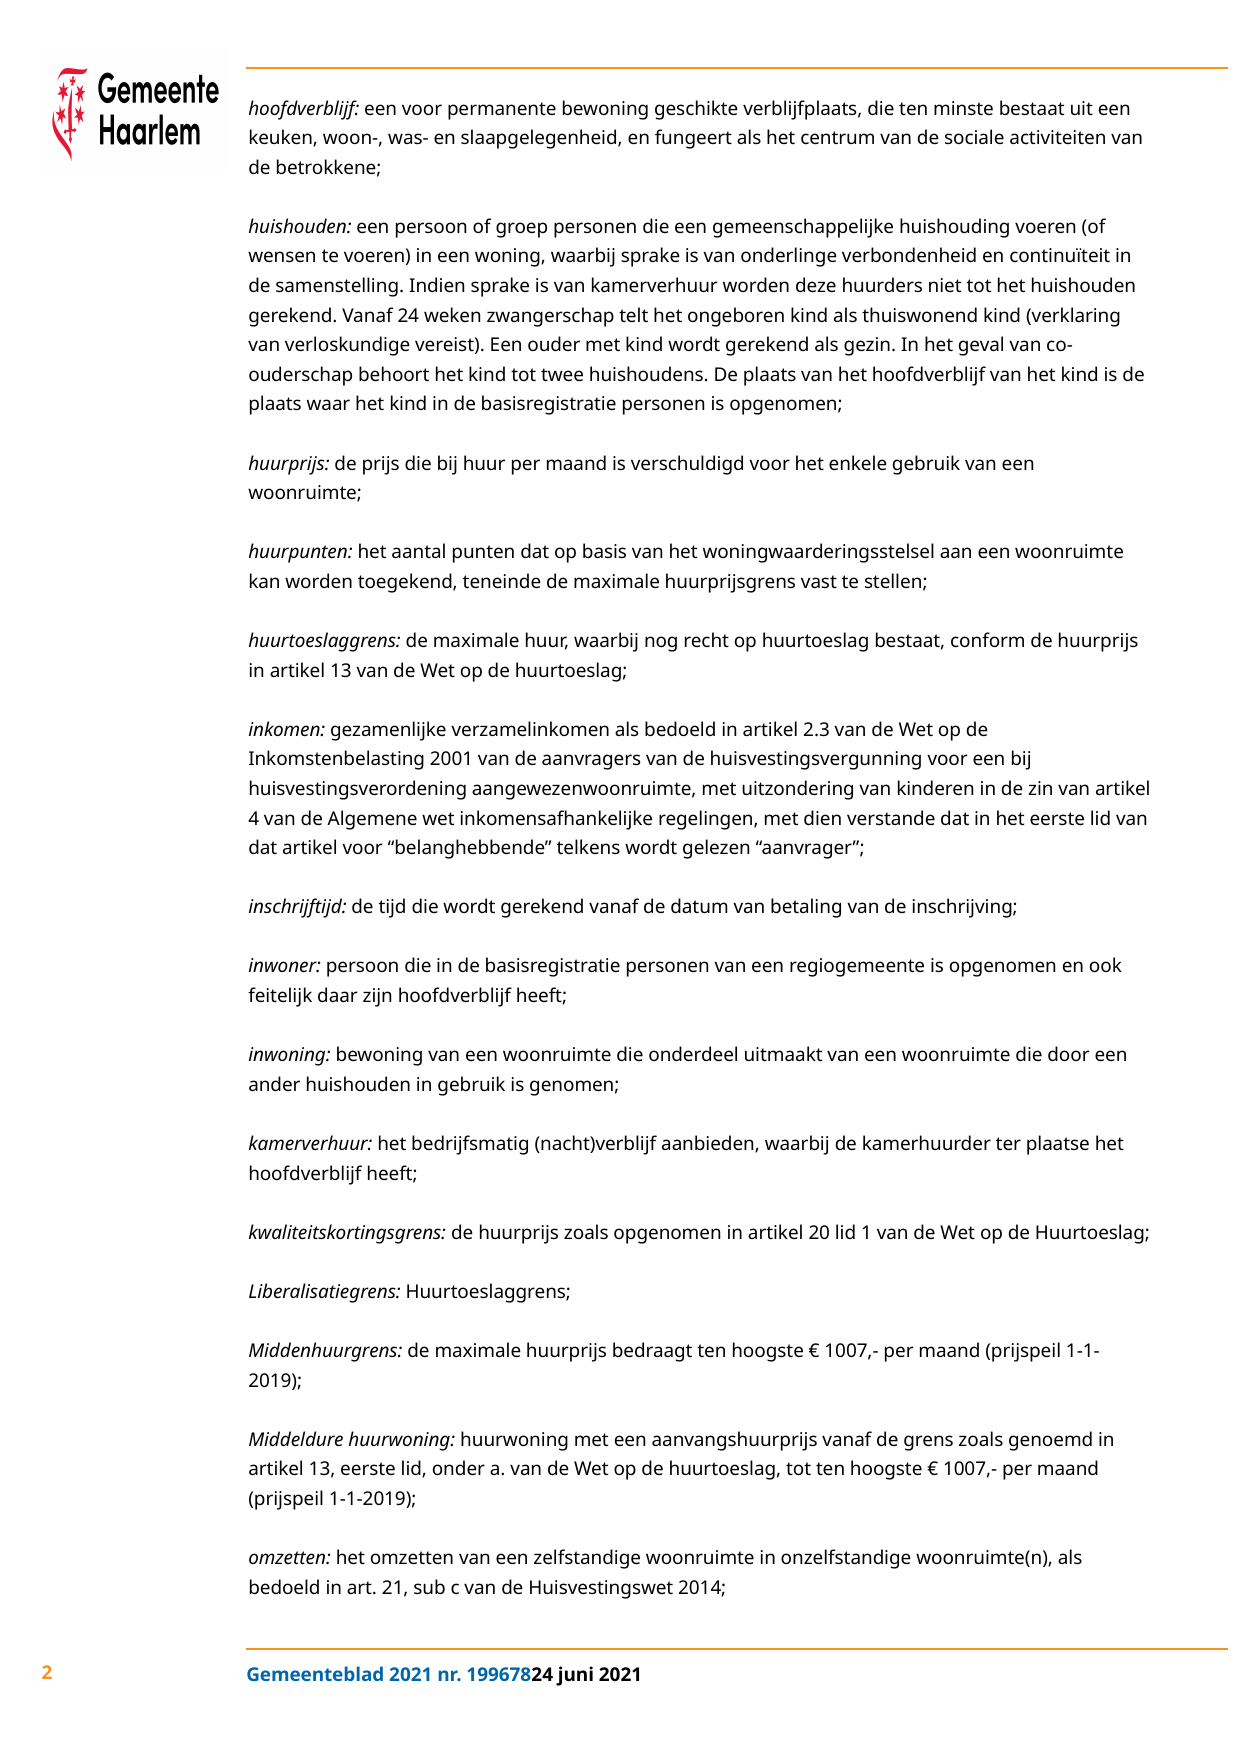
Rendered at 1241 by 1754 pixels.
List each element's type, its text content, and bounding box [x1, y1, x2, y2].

text Middeldure huurwoning: huurwoning met een aanvangshuurprijs vanaf de grens zoals genoemd in artikel 13, eerste lid, onder a. van de Wet op de huurtoeslag, tot ten hoogste € 1007,- per maand (prijspeil 1-1-2019); [248, 1426, 1152, 1511]
text huurpunten: het aantal punten dat op basis van het woningwaarderingsstelsel aan een woonruimte kan worden toegekend, teneinde de maximale huurprijsgrens vast te stellen; [248, 538, 1152, 594]
text huurtoeslaggrens: de maximale huur, waarbij nog recht op huurtoeslag bestaat, conform de huurprijs in artikel 13 van de Wet op de huurtoeslag; [248, 627, 1152, 683]
text kwaliteitskortingsgrens: de huurprijs zoals opgenomen in artikel 20 lid 1 van de Wet op de Huurtoeslag; [248, 1219, 1152, 1245]
text inschrijftijd: de tijd die wordt gerekend vanaf de datum van betaling van de inschrijving; [248, 893, 1152, 919]
text omzetten: het omzetten van een zelfstandige woonruimte in onzelfstandige woonruimte(n), als bedoeld in art. 21, sub c van de Huisvestingswet 2014; [248, 1544, 1152, 1600]
text inkomen: gezamenlijke verzamelinkomen als bedoeld in artikel 2.3 van de Wet op de Inkomstenbelasting 2001 van de aanvragers van de huisvestingsvergunning voor een bij huisvestingsverordening aangewezenwoonruimte, met uitzondering van kinderen in de zin van artikel 4 van de Algemene wet inkomensafhankelijke regelingen, met dien verstande dat in het eerste lid van dat artikel voor “belanghebbende” telkens wordt gelezen “aanvrager”; [248, 716, 1152, 860]
text Middenhuurgrens: de maximale huurprijs bedraagt ten hoogste € 1007,- per maand (prijspeil 1-1-2019); [248, 1337, 1152, 1393]
text huishouden: een persoon of groep personen die een gemeenschappelijke huishouding voeren (of wensen te voeren) in een woning, waarbij sprake is van onderlinge verbondenheid en continuïteit in de samenstelling. Indien sprake is van kamerverhuur worden deze huurders niet tot het huishouden gerekend. Vanaf 24 weken zwangerschap telt het ongeboren kind als thuiswonend kind (verklaring van verloskundige vereist). Een ouder met kind wordt gerekend als gezin. In het geval van co-ouderschap behoort het kind tot twee huishoudens. De plaats van het hoofdverblijf van het kind is de plaats waar het kind in de basisregistratie personen is opgenomen; [248, 213, 1152, 416]
text hoofdverblijf: een voor permanente bewoning geschikte verblijfplaats, die ten minste bestaat uit een keuken, woon-, was- en slaapgelegenheid, en fungeert als het centrum van de sociale activiteiten van de betrokkene; [248, 95, 1152, 180]
text huurprijs: de prijs die bij huur per maand is verschuldigd voor het enkele gebruik van een woonruimte; [248, 450, 1152, 505]
text Liberalisatiegrens: Huurtoeslaggrens; [248, 1278, 1152, 1304]
text inwoner: persoon die in de basisregistratie personen van een regiogemeente is opgenomen en ook feitelijk daar zijn hoofdverblijf heeft; [248, 953, 1152, 1008]
text kamerverhuur: het bedrijfsmatig (nacht)verblijf aanbieden, waarbij de kamerhuurder ter plaatse het hoofdverblijf heeft; [248, 1130, 1152, 1186]
text inwoning: bewoning van een woonruimte die onderdeel uitmaakt van een woonruimte die door een ander huishouden in gebruik is genomen; [248, 1041, 1152, 1097]
picture [41, 47, 231, 172]
